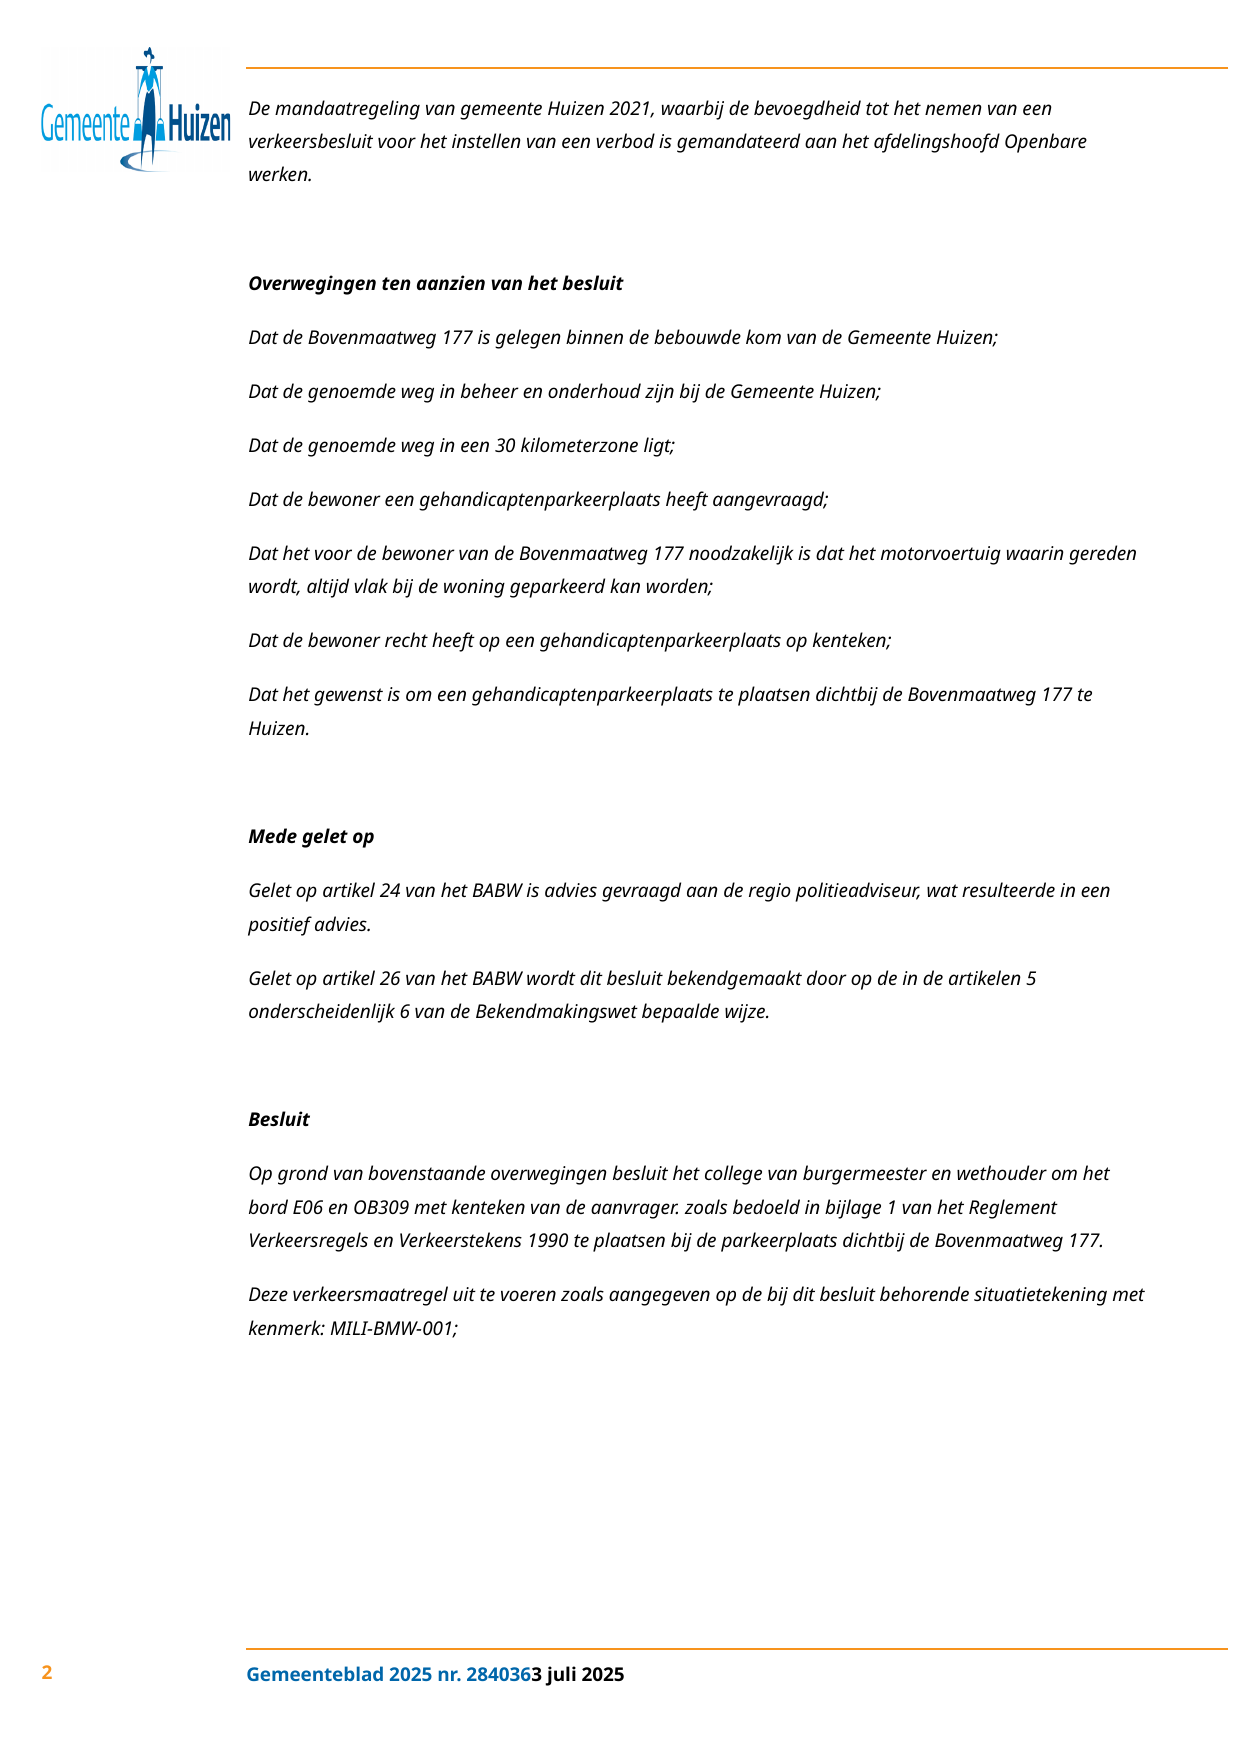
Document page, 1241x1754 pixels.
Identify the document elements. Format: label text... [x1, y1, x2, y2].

text Dat de Bovenmaatweg 177 is gelegen binnen de bebouwde kom van de Gemeente Huizen; [248, 324, 1152, 349]
text Overwegingen ten aanzien van het besluit [248, 270, 1152, 296]
text Dat de genoemde weg in beheer en onderhoud zijn bij de Gemeente Huizen; [248, 378, 1152, 404]
text Besluit [248, 1106, 1152, 1132]
text Gelet op artikel 24 van het BABW is advies gevraagd aan de regio politieadviseur, wat resulteerde in een positief advies. [248, 877, 1152, 936]
text Dat het gewenst is om een gehandicaptenparkeerplaats te plaatsen dichtbij de Bovenmaatweg 177 te Huizen. [248, 682, 1152, 741]
text De mandaatregeling van gemeente Huizen 2021, waarbij de bevoegdheid tot het nemen van een verkeersbesluit voor het instellen van een verbod is gemandateerd aan het afdelingshoofd Openbare werken. [248, 95, 1152, 187]
text Dat de bewoner een gehandicaptenparkeerplaats heeft aangevraagd; [248, 486, 1152, 512]
picture [41, 47, 231, 172]
text Op grond van bovenstaande overwegingen besluit het college van burgermeester en wethouder om het bord E06 en OB309 met kenteken van de aanvrager. zoals bedoeld in bijlage 1 van het Reglement Verkeersregels en Verkeerstekens 1990 te plaatsen bij de parkeerplaats dichtbij de Bovenmaatweg 177. [248, 1160, 1152, 1253]
text Dat de genoemde weg in een 30 kilometerzone ligt; [248, 432, 1152, 458]
text Dat het voor de bewoner van de Bovenmaatweg 177 noodzakelijk is dat het motorvoertuig waarin gereden wordt, altijd vlak bij de woning geparkeerd kan worden; [248, 540, 1152, 599]
text Gelet op artikel 26 van het BABW wordt dit besluit bekendgemaakt door op de in de artikelen 5 onderscheidenlijk 6 van de Bekendmakingswet bepaalde wijze. [248, 965, 1152, 1024]
text Deze verkeersmaatregel uit te voeren zoals aangegeven op de bij dit besluit behorende situatietekening met kenmerk: MILI-BMW-001; [248, 1281, 1152, 1341]
text Mede gelet op [248, 823, 1152, 849]
text Dat de bewoner recht heeft op een gehandicaptenparkeerplaats op kenteken; [248, 628, 1152, 653]
